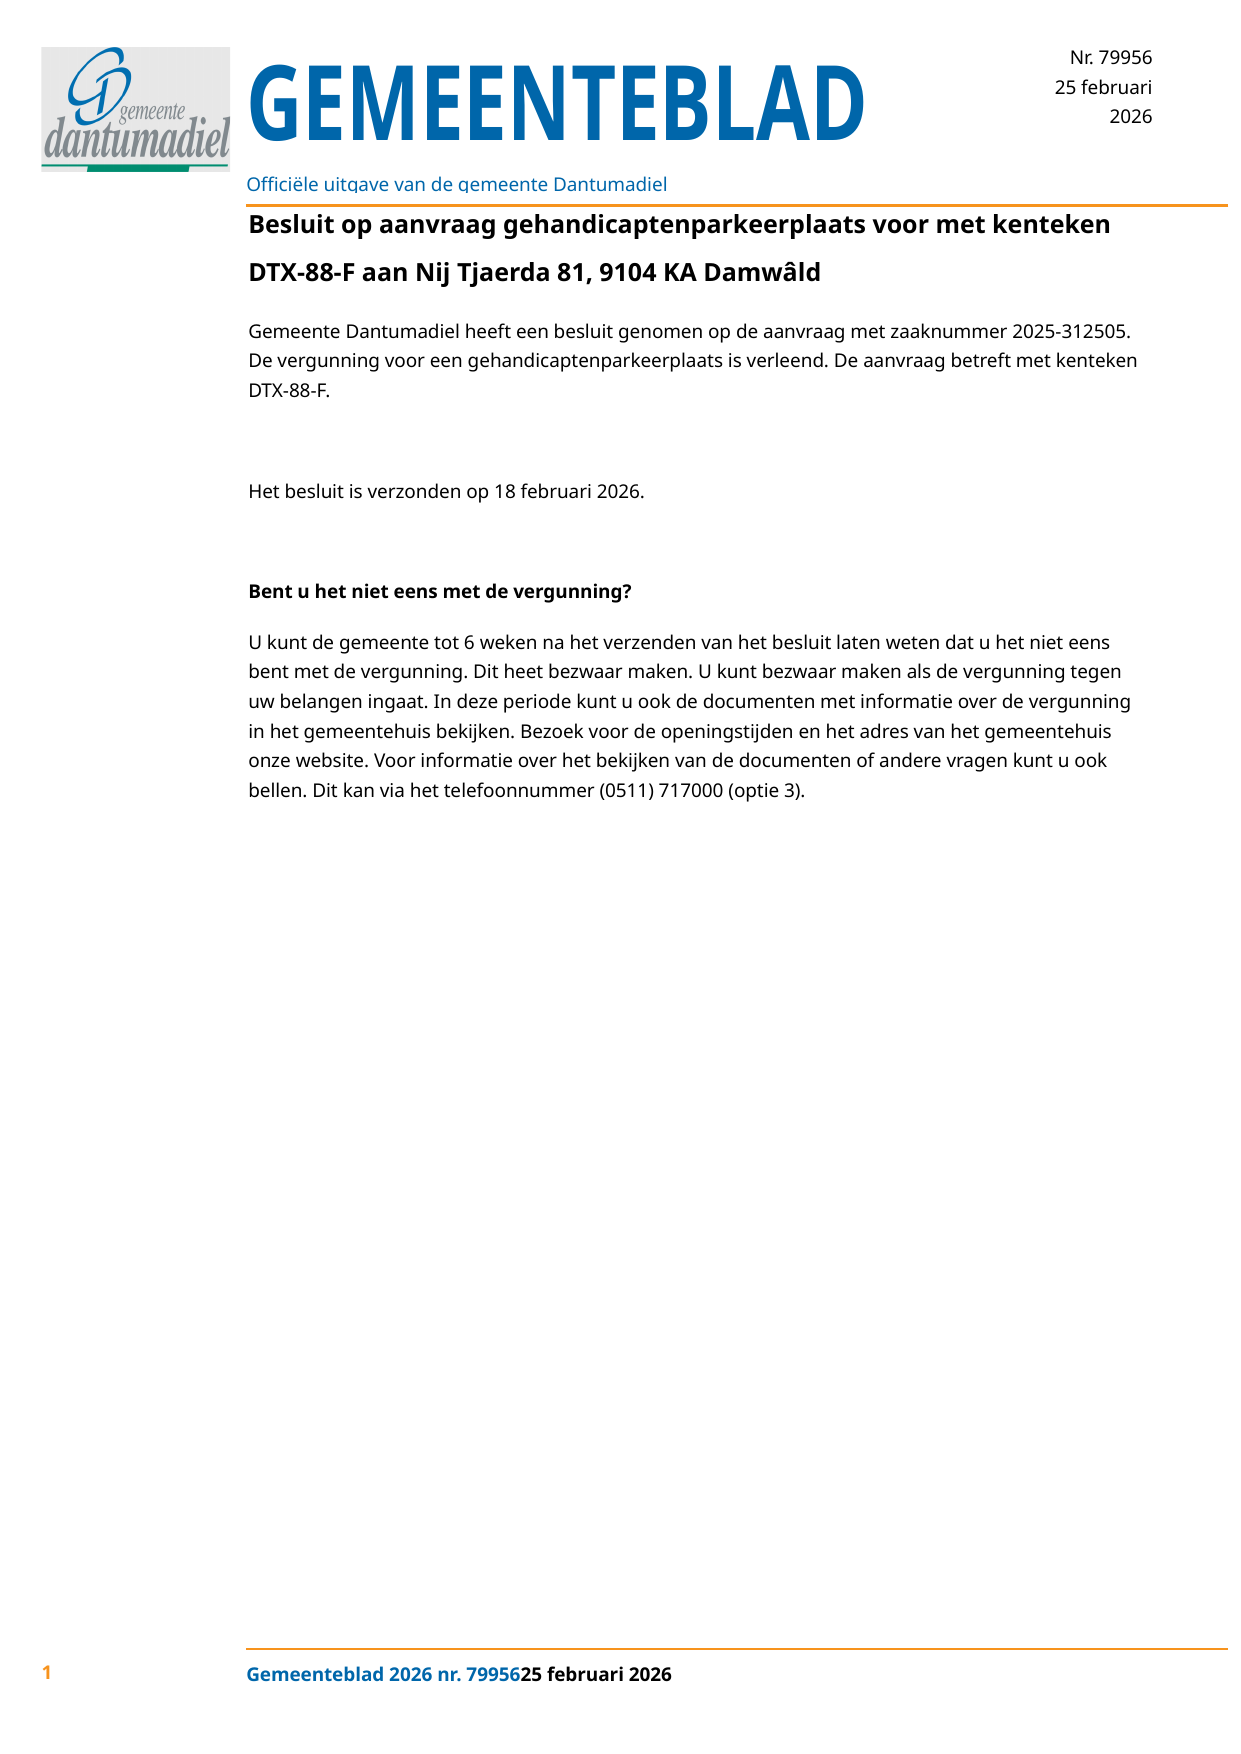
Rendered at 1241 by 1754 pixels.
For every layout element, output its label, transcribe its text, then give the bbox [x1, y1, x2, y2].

text Het besluit is verzonden op 18 februari 2026. [248, 478, 1152, 504]
text Bent u het niet eens met de vergunning? [248, 579, 1152, 604]
text Gemeente Dantumadiel heeft een besluit genomen op de aanvraag met zaaknummer 2025-312505. De vergunning voor een gehandicaptenparkeerplaats is verleend. De aanvraag betreft met kenteken DTX-88-F. [248, 318, 1152, 403]
text Besluit op aanvraag gehandicaptenparkeerplaats voor met kenteken DTX-88-F aan Nij Tjaerda 81, 9104 KA Damwâld [248, 207, 1152, 288]
text U kunt de gemeente tot 6 weken na het verzenden van het besluit laten weten dat u het niet eens bent met de vergunning. Dit heet bezwaar maken. U kunt bezwaar maken als de vergunning tegen uw belangen ingaat. In deze periode kunt u ook de documenten met informatie over de vergunning in het gemeentehuis bekijken. Bezoek voor de openingstijden en het adres van het gemeentehuis onze website. Voor informatie over het bekijken van de documenten of andere vragen kunt u ook bellen. Dit kan via het telefoonnummer (0511) 717000 (optie 3). [248, 629, 1152, 803]
picture [41, 47, 231, 172]
